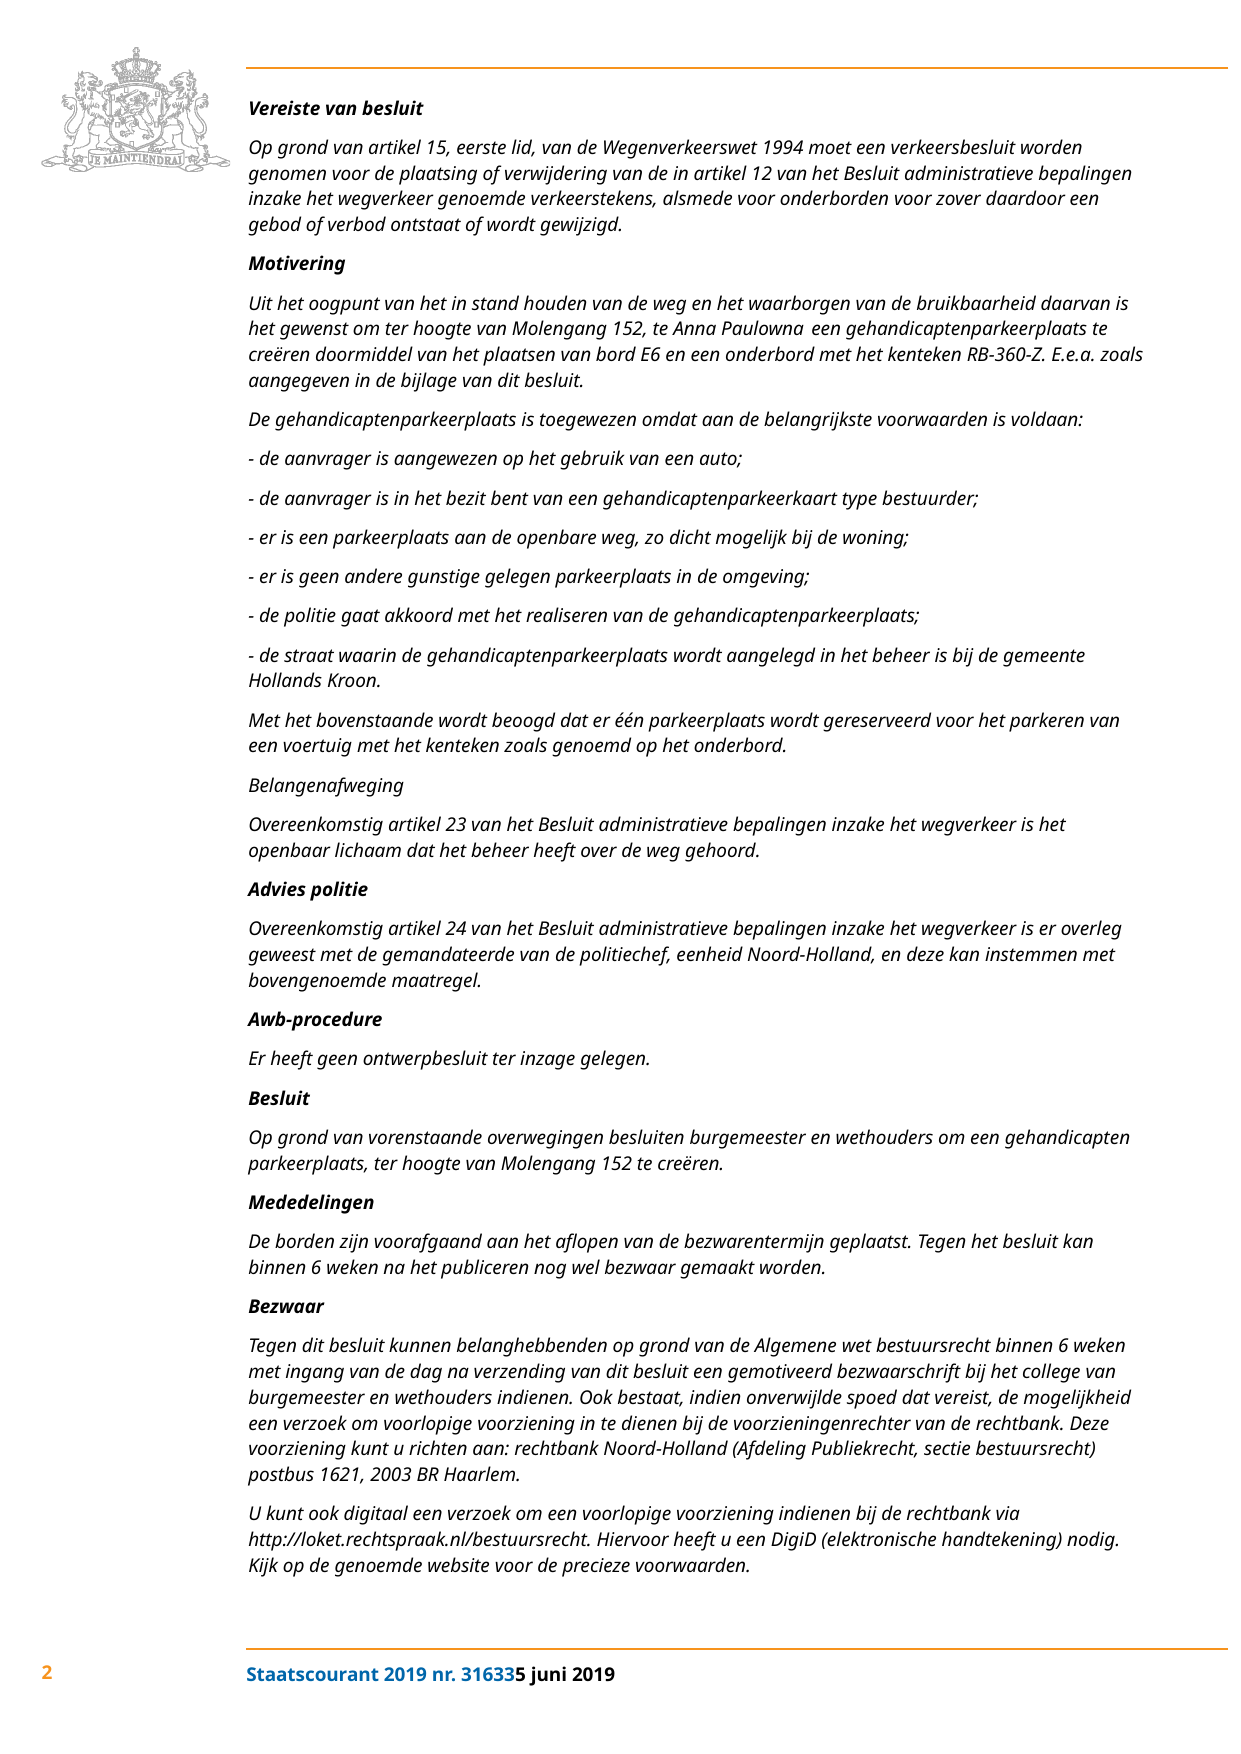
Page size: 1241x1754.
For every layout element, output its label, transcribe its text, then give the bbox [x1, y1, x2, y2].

text - de straat waarin de gehandicaptenparkeerplaats wordt aangelegd in het beheer is bij de gemeente Hollands Kroon. [248, 642, 1152, 693]
text Motivering [248, 251, 1152, 276]
text Uit het oogpunt van het in stand houden van de weg en het waarborgen van de bruikbaarheid daarvan is het gewenst om ter hoogte van Molengang 152, te Anna Paulowna een gehandicaptenparkeerplaats te creëren doormiddel van het plaatsen van bord E6 en een onderbord met het kenteken RB-360-Z. E.e.a. zoals aangegeven in de bijlage van dit besluit. [248, 290, 1152, 393]
picture [41, 47, 231, 172]
text - er is geen andere gunstige gelegen parkeerplaats in de omgeving; [248, 563, 1152, 589]
text - de aanvrager is in het bezit bent van een gehandicaptenparkeerkaart type bestuurder; [248, 485, 1152, 511]
text Advies politie [248, 876, 1152, 902]
text - er is een parkeerplaats aan de openbare weg, zo dicht mogelijk bij de woning; [248, 524, 1152, 550]
text Awb-procedure [248, 1006, 1152, 1032]
text - de aanvrager is aangewezen op het gebruik van een auto; [248, 446, 1152, 471]
text - de politie gaat akkoord met het realiseren van de gehandicaptenparkeerplaats; [248, 603, 1152, 628]
text Op grond van artikel 15, eerste lid, van de Wegenverkeerswet 1994 moet een verkeersbesluit worden genomen voor de plaatsing of verwijdering van de in artikel 12 van het Besluit administratieve bepalingen inzake het wegverkeer genoemde verkeerstekens, alsmede voor onderborden voor zover daardoor een gebod of verbod ontstaat of wordt gewijzigd. [248, 134, 1152, 237]
text Belangenafweging [248, 772, 1152, 798]
text De gehandicaptenparkeerplaats is toegewezen omdat aan de belangrijkste voorwaarden is voldaan: [248, 406, 1152, 432]
text De borden zijn voorafgaand aan het aflopen van de bezwarentermijn geplaatst. Tegen het besluit kan binnen 6 weken na het publiceren nog wel bezwaar gemaakt worden. [248, 1228, 1152, 1280]
text Met het bovenstaande wordt beoogd dat er één parkeerplaats wordt gereserveerd voor het parkeren van een voertuig met het kenteken zoals genoemd op het onderbord. [248, 707, 1152, 758]
text Vereiste van besluit [248, 95, 1152, 121]
text Besluit [248, 1085, 1152, 1110]
text Bezwaar [248, 1293, 1152, 1319]
text Overeenkomstig artikel 24 van het Besluit administratieve bepalingen inzake het wegverkeer is er overleg geweest met de gemandateerde van de politiechef, eenheid Noord-Holland, en deze kan instemmen met bovengenoemde maatregel. [248, 915, 1152, 993]
text Tegen dit besluit kunnen belanghebbenden op grond van de Algemene wet bestuursrecht binnen 6 weken met ingang van de dag na verzending van dit besluit een gemotiveerd bezwaarschrift bij het college van burgemeester en wethouders indienen. Ook bestaat, indien onverwijlde spoed dat vereist, de mogelijkheid een verzoek om voorlopige voorziening in te dienen bij de voorzieningenrechter van de rechtbank. Deze voorziening kunt u richten aan: rechtbank Noord-Holland (Afdeling Publiekrecht, sectie bestuursrecht) postbus 1621, 2003 BR Haarlem. [248, 1332, 1152, 1487]
text Overeenkomstig artikel 23 van het Besluit administratieve bepalingen inzake het wegverkeer is het openbaar lichaam dat het beheer heeft over de weg gehoord. [248, 811, 1152, 863]
text U kunt ook digitaal een verzoek om een voorlopige voorziening indienen bij de rechtbank via http://loket.rechtspraak.nl/bestuursrecht. Hiervoor heeft u een DigiD (elektronische handtekening) nodig. Kijk op de genoemde website voor de precieze voorwaarden. [248, 1500, 1152, 1578]
text Op grond van vorenstaande overwegingen besluiten burgemeester en wethouders om een gehandicapten parkeerplaats, ter hoogte van Molengang 152 te creëren. [248, 1124, 1152, 1175]
text Er heeft geen ontwerpbesluit ter inzage gelegen. [248, 1045, 1152, 1071]
text Mededelingen [248, 1189, 1152, 1215]
